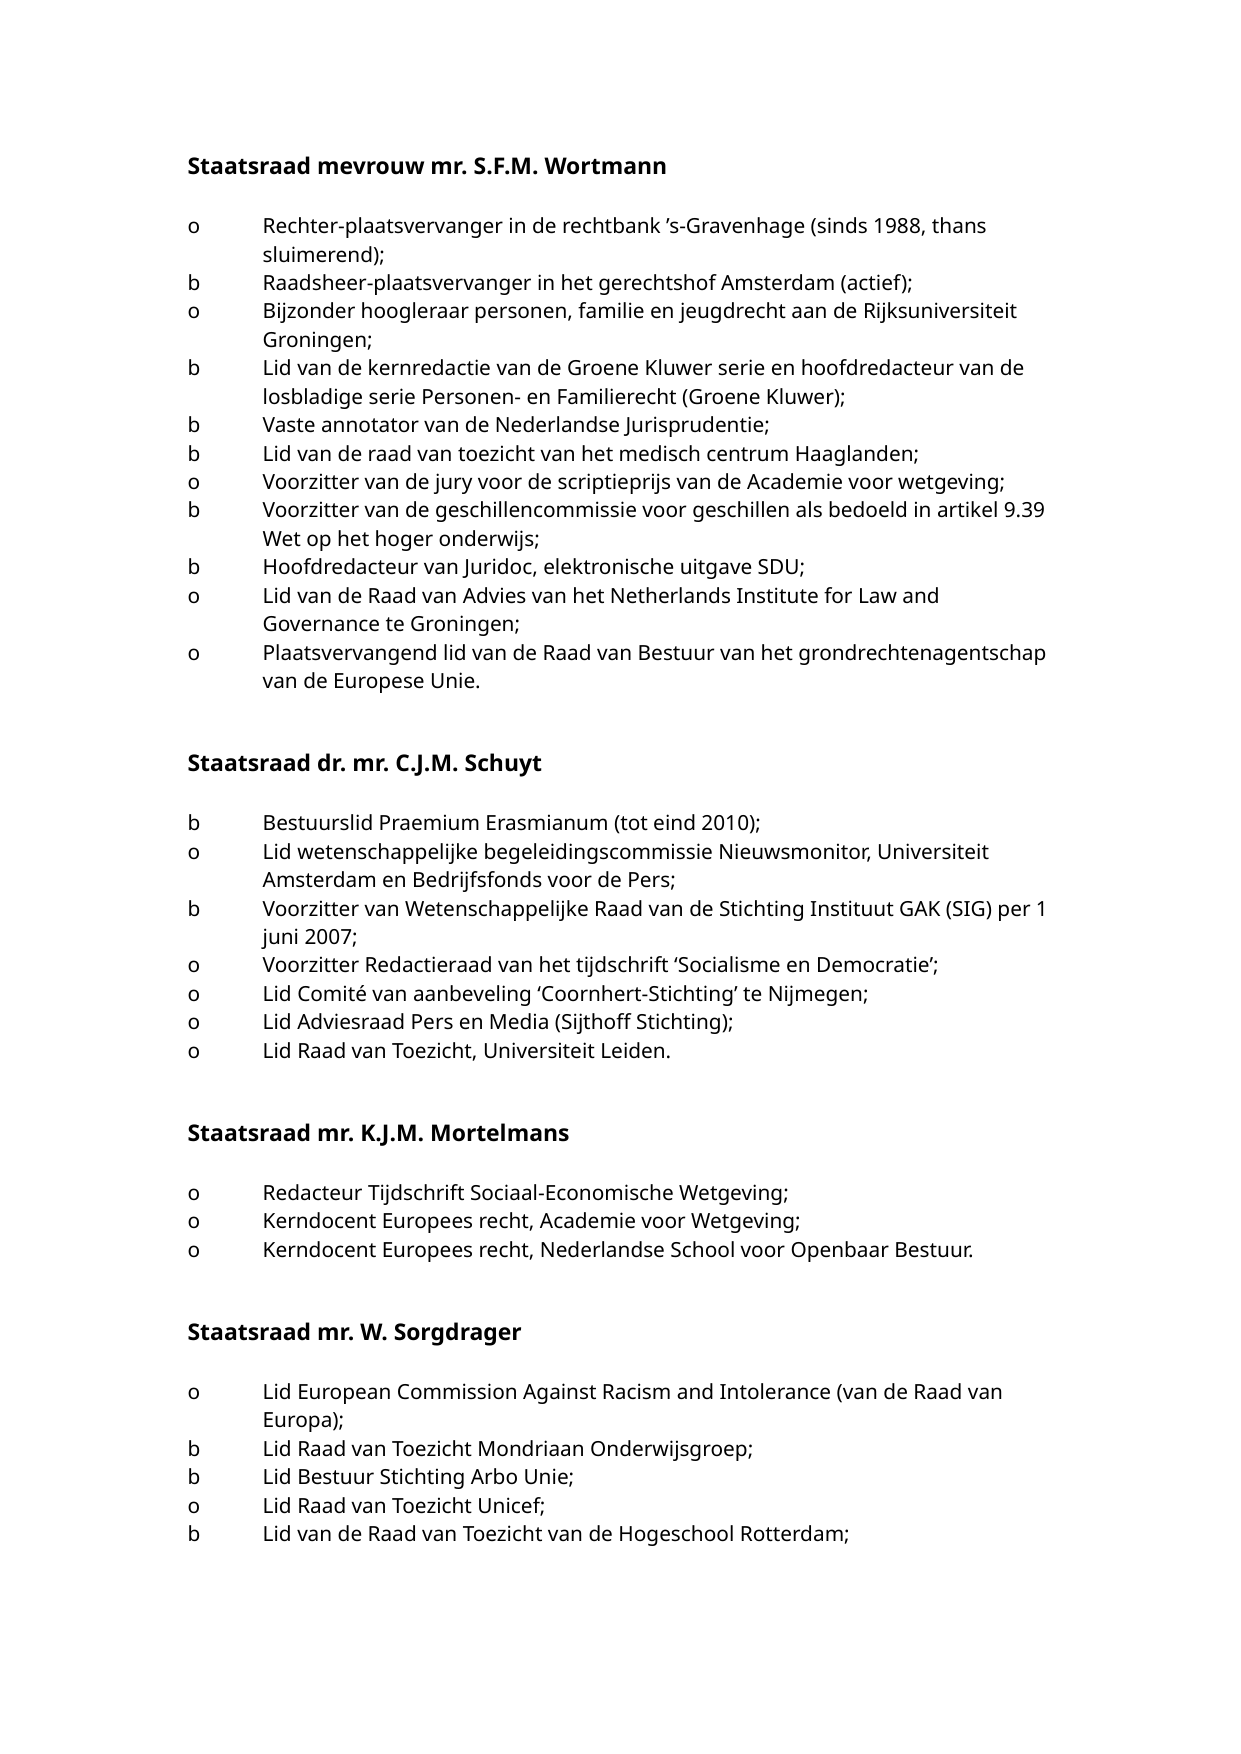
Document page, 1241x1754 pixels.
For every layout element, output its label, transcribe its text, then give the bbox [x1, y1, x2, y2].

list Voorzitter van de geschillencommissie voor geschillen als bedoeld in artikel 9.39 Wet op het hoger onderwijs; [187, 496, 1053, 552]
list Voorzitter van Wetenschappelijke Raad van de Stichting Instituut GAK (SIG) per 1 juni 2007; [187, 894, 1053, 951]
list Plaatsvervangend lid van de Raad van Bestuur van het grondrechtenagentschap van de Europese Unie. [187, 638, 1053, 695]
list Lid van de Raad van Advies van het Netherlands Institute for Law and Governance te Groningen; [187, 581, 1053, 638]
list Redacteur Tijdschrift Sociaal-Economische Wetgeving; [187, 1178, 1053, 1207]
subtitle Staatsraad mr. W. Sorgdrager [187, 1316, 1053, 1347]
list Lid Bestuur Stichting Arbo Unie; [187, 1462, 1053, 1491]
list Hoofdredacteur van Juridoc, elektronische uitgave SDU; [187, 552, 1053, 581]
list Raadsheer-plaatsvervanger in het gerechtshof Amsterdam (actief); [187, 268, 1053, 297]
list Bestuurslid Praemium Erasmianum (tot eind 2010); [187, 808, 1053, 837]
list Kerndocent Europees recht, Nederlandse School voor Openbaar Bestuur. [187, 1235, 1053, 1263]
subtitle Staatsraad mevrouw mr. S.F.M. Wortmann [187, 150, 1053, 181]
list Lid wetenschappelijke begeleidingscommissie Nieuwsmonitor, Universiteit Amsterdam en Bedrijfsfonds voor de Pers; [187, 837, 1053, 894]
list Lid van de Raad van Toezicht van de Hogeschool Rotterdam; [187, 1519, 1053, 1548]
list Rechter-plaatsvervanger in de rechtbank ’s-Gravenhage (sinds 1988, thans sluimerend); [187, 211, 1053, 268]
list Lid Raad van Toezicht, Universiteit Leiden. [187, 1036, 1053, 1064]
list Lid van de kernredactie van de Groene Kluwer serie en hoofdredacteur van de losbladige serie Personen- en Familierecht (Groene Kluwer); [187, 353, 1053, 410]
list Bijzonder hoogleraar personen, familie en jeugdrecht aan de Rijksuniversiteit Groningen; [187, 297, 1053, 353]
list Lid Raad van Toezicht Mondriaan Onderwijsgroep; [187, 1434, 1053, 1462]
list Lid Adviesraad Pers en Media (Sijthoff Stichting); [187, 1007, 1053, 1036]
list Kerndocent Europees recht, Academie voor Wetgeving; [187, 1207, 1053, 1235]
list Vaste annotator van de Nederlandse Jurisprudentie; [187, 410, 1053, 439]
subtitle Staatsraad dr. mr. C.J.M. Schuyt [187, 747, 1053, 778]
list Lid Comité van aanbeveling ‘Coornhert-Stichting’ te Nijmegen; [187, 979, 1053, 1007]
list Lid van de raad van toezicht van het medisch centrum Haaglanden; [187, 439, 1053, 467]
list Voorzitter van de jury voor de scriptieprijs van de Academie voor wetgeving; [187, 467, 1053, 496]
list Lid European Commission Against Racism and Intolerance (van de Raad van Europa); [187, 1377, 1053, 1434]
list Lid Raad van Toezicht Unicef; [187, 1491, 1053, 1519]
list Voorzitter Redactieraad van het tijdschrift ‘Socialisme en Democratie’; [187, 951, 1053, 979]
subtitle Staatsraad mr. K.J.M. Mortelmans [187, 1117, 1053, 1148]
